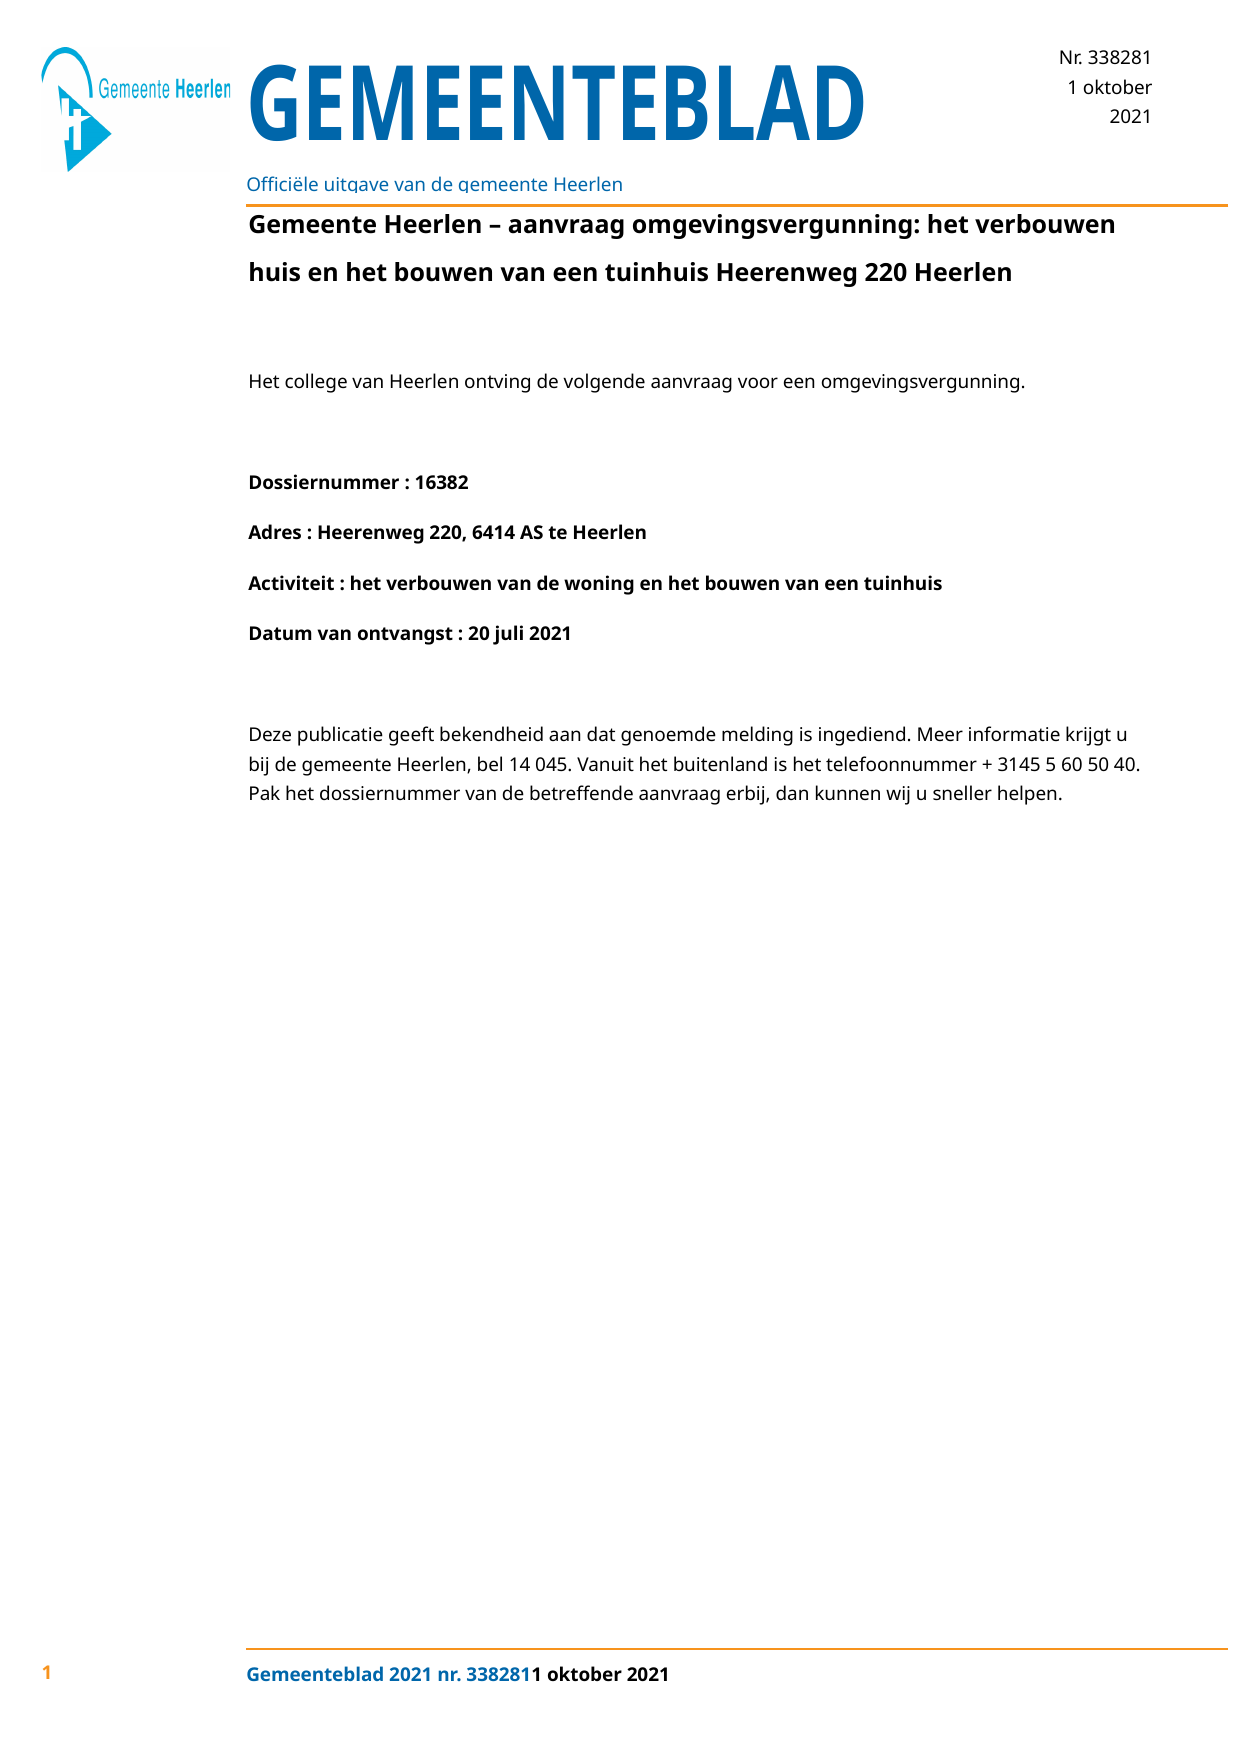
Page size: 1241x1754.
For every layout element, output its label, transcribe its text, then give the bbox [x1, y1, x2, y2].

text Datum van ontvangst : 20 juli 2021 [248, 620, 1152, 646]
text Gemeente Heerlen – aanvraag omgevingsvergunning: het verbouwen huis en het bouwen van een tuinhuis Heerenweg 220 Heerlen [248, 207, 1152, 288]
text Het college van Heerlen ontving de volgende aanvraag voor een omgevingsvergunning. [248, 368, 1152, 394]
picture [41, 47, 231, 172]
text Adres : Heerenweg 220, 6414 AS te Heerlen [248, 519, 1152, 545]
text Activiteit : het verbouwen van de woning en het bouwen van een tuinhuis [248, 570, 1152, 596]
text Dossiernummer : 16382 [248, 469, 1152, 495]
picture [41, 47, 59, 70]
text Deze publicatie geeft bekendheid aan dat genoemde melding is ingediend. Meer informatie krijgt u bij de gemeente Heerlen, bel 14 045. Vanuit het buitenland is het telefoonnummer + 3145 5 60 50 40. Pak het dossiernummer van de betreffende aanvraag erbij, dan kunnen wij u sneller helpen. [248, 721, 1152, 806]
